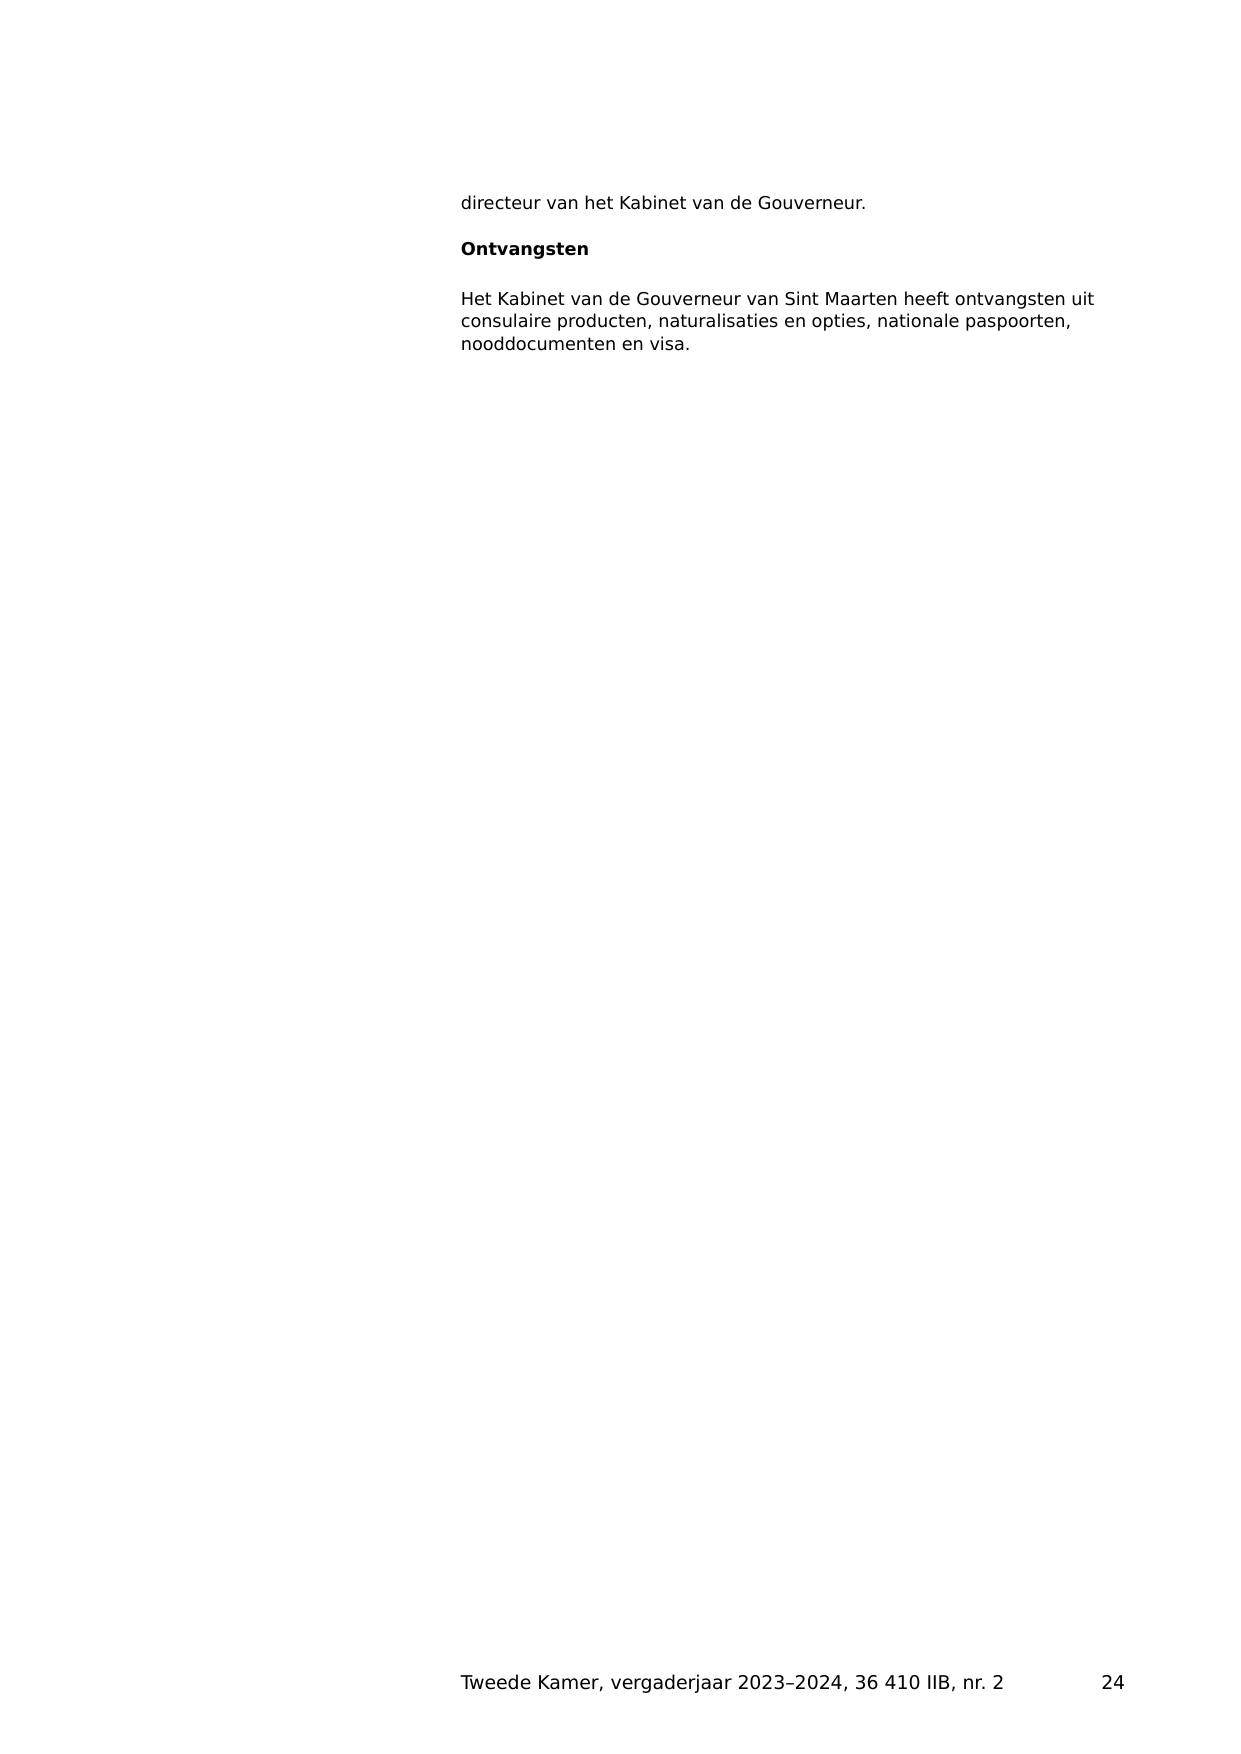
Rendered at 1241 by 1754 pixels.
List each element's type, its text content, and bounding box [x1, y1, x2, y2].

text Ontvangsten [461, 237, 1125, 259]
text Het Kabinet van de Gouverneur van Sint Maarten heeft ontvangsten uit consulaire producten, naturalisaties en opties, nationale paspoorten, nooddocumenten en visa. [461, 287, 1125, 355]
text directeur van het Kabinet van de Gouverneur. [461, 191, 1125, 214]
